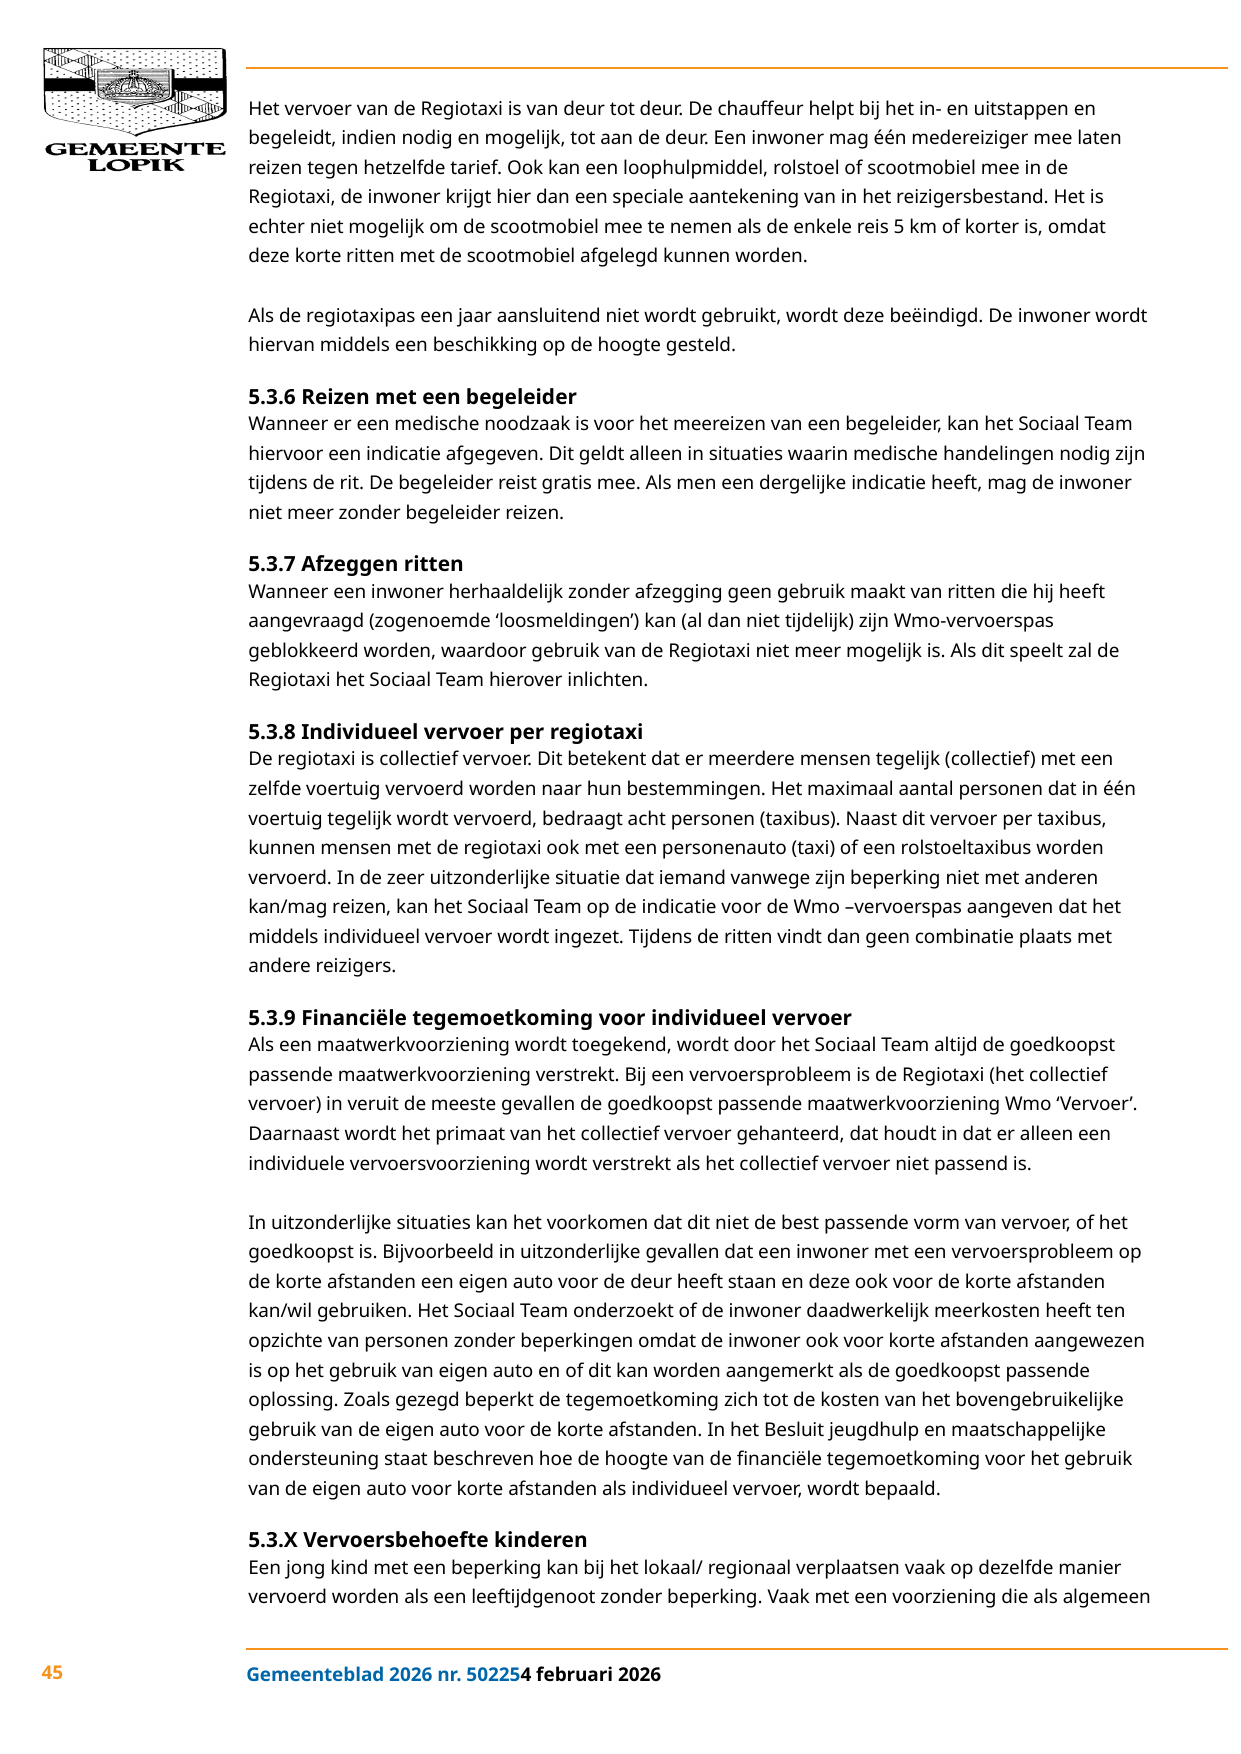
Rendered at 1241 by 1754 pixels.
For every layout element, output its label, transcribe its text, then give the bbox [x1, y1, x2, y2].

text Het vervoer van de Regiotaxi is van deur tot deur. De chauffeur helpt bij het in- en uitstappen en begeleidt, indien nodig en mogelijk, tot aan de deur. Een inwoner mag één medereiziger mee laten reizen tegen hetzelfde tarief. Ook kan een loophulpmiddel, rolstoel of scootmobiel mee in de Regiotaxi, de inwoner krijgt hier dan een speciale aantekening van in het reizigersbestand. Het is echter niet mogelijk om de scootmobiel mee te nemen als de enkele reis 5 km of korter is, omdat deze korte ritten met de scootmobiel afgelegd kunnen worden. [248, 95, 1152, 268]
text Als een maatwerkvoorziening wordt toegekend, wordt door het Sociaal Team altijd de goedkoopst passende maatwerkvoorziening verstrekt. Bij een vervoersprobleem is de Regiotaxi (het collectief vervoer) in veruit de meeste gevallen de goedkoopst passende maatwerkvoorziening Wmo ‘Vervoer’. Daarnaast wordt het primaat van het collectief vervoer gehanteerd, dat houdt in dat er alleen een individuele vervoersvoorziening wordt verstrekt als het collectief vervoer niet passend is. [248, 1031, 1152, 1176]
picture [41, 47, 231, 172]
text 5.3.8 Individueel vervoer per regiotaxi [248, 717, 1152, 746]
text 5.3.6 Reizen met een begeleider [248, 382, 1152, 410]
text 5.3.X Vervoersbehoefte kinderen [248, 1526, 1152, 1554]
text 5.3.7 Afzeggen ritten [248, 549, 1152, 578]
text Als de regiotaxipas een jaar aansluitend niet wordt gebruikt, wordt deze beëindigd. De inwoner wordt hiervan middels een beschikking op de hoogte gesteld. [248, 302, 1152, 357]
text In uitzonderlijke situaties kan het voorkomen dat dit niet de best passende vorm van vervoer, of het goedkoopst is. Bijvoorbeeld in uitzonderlijke gevallen dat een inwoner met een vervoersprobleem op de korte afstanden een eigen auto voor de deur heeft staan en deze ook voor de korte afstanden kan/wil gebruiken. Het Sociaal Team onderzoekt of de inwoner daadwerkelijk meerkosten heeft ten opzichte van personen zonder beperkingen omdat de inwoner ook voor korte afstanden aangewezen is op het gebruik van eigen auto en of dit kan worden aangemerkt als de goedkoopst passende oplossing. Zoals gezegd beperkt de tegemoetkoming zich tot de kosten van het bovengebruikelijke gebruik van de eigen auto voor de korte afstanden. In het Besluit jeugdhulp en maatschappelijke ondersteuning staat beschreven hoe de hoogte van de financiële tegemoetkoming voor het gebruik van de eigen auto voor korte afstanden als individueel vervoer, wordt bepaald. [248, 1209, 1152, 1501]
text Wanneer een inwoner herhaaldelijk zonder afzegging geen gebruik maakt van ritten die hij heeft aangevraagd (zogenoemde ‘loosmeldingen’) kan (al dan niet tijdelijk) zijn Wmo-vervoerspas geblokkeerd worden, waardoor gebruik van de Regiotaxi niet meer mogelijk is. Als dit speelt zal de Regiotaxi het Sociaal Team hierover inlichten. [248, 578, 1152, 692]
text De regiotaxi is collectief vervoer. Dit betekent dat er meerdere mensen tegelijk (collectief) met een zelfde voertuig vervoerd worden naar hun bestemmingen. Het maximaal aantal personen dat in één voertuig tegelijk wordt vervoerd, bedraagt acht personen (taxibus). Naast dit vervoer per taxibus, kunnen mensen met de regiotaxi ook met een personenauto (taxi) of een rolstoeltaxibus worden vervoerd. In de zeer uitzonderlijke situatie dat iemand vanwege zijn beperking niet met anderen kan/mag reizen, kan het Sociaal Team op de indicatie voor de Wmo –vervoerspas aangeven dat het middels individueel vervoer wordt ingezet. Tijdens de ritten vindt dan geen combinatie plaats met andere reizigers. [248, 746, 1152, 978]
text Wanneer er een medische noodzaak is voor het meereizen van een begeleider, kan het Sociaal Team hiervoor een indicatie afgegeven. Dit geldt alleen in situaties waarin medische handelingen nodig zijn tijdens de rit. De begeleider reist gratis mee. Als men een dergelijke indicatie heeft, mag de inwoner niet meer zonder begeleider reizen. [248, 410, 1152, 525]
text Een jong kind met een beperking kan bij het lokaal/ regionaal verplaatsen vaak op dezelfde manier vervoerd worden als een leeftijdgenoot zonder beperking. Vaak met een voorziening die als algemeen [248, 1554, 1152, 1609]
text 5.3.9 Financiële tegemoetkoming voor individueel vervoer [248, 1003, 1152, 1031]
